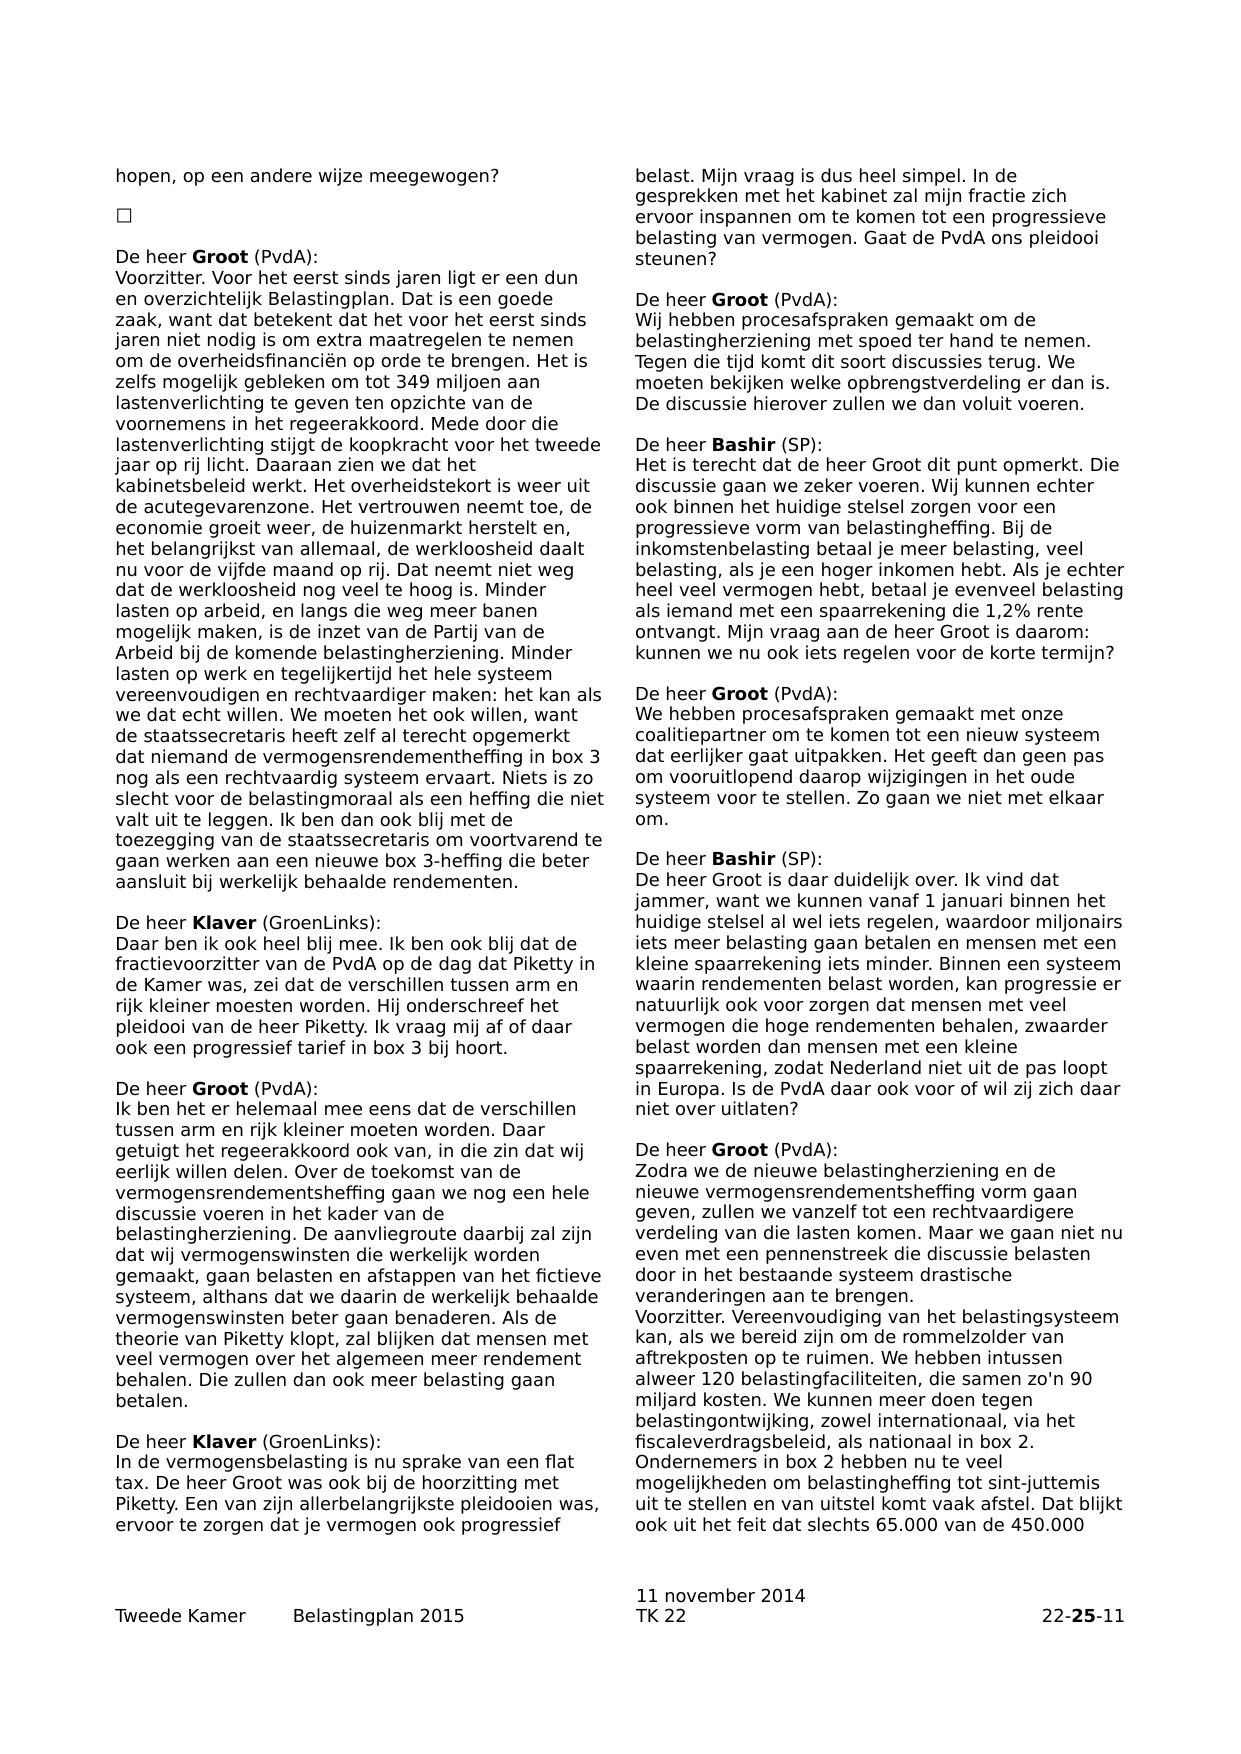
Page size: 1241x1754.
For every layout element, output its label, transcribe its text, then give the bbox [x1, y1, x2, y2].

text De heer Groot (PvdA): [635, 683, 1125, 704]
text hopen, op een andere wijze meegewogen? [115, 165, 605, 186]
text De heer Bashir (SP): [635, 434, 1125, 455]
text Voorzitter. Voor het eerst sinds jaren ligt er een dun en overzichtelijk Belastingplan. Dat is een goede zaak, want dat betekent dat het voor het eerst sinds jaren niet nodig is om extra maatregelen te nemen om de overheidsfinanciën op orde te brengen. Het is zelfs mogelijk gebleken om tot 349 miljoen aan lastenverlichting te geven ten opzichte van de voornemens in het regeerakkoord. Mede door die lastenverlichting stijgt de koopkracht voor het tweede jaar op rij licht. Daaraan zien we dat het kabinetsbeleid werkt. Het overheidstekort is weer uit de acutegevarenzone. Het vertrouwen neemt toe, de economie groeit weer, de huizenmarkt herstelt en, het belangrijkst van allemaal, de werkloosheid daalt nu voor de vijfde maand op rij. Dat neemt niet weg dat de werkloosheid nog veel te hoog is. Minder lasten op arbeid, en langs die weg meer banen mogelijk maken, is de inzet van de Partij van de Arbeid bij de komende belastingherziening. Minder lasten op werk en tegelijkertijd het hele systeem vereenvoudigen en rechtvaardiger maken: het kan als we dat echt willen. We moeten het ook willen, want de staatssecretaris heeft zelf al terecht opgemerkt dat niemand de vermogensrendementheffing in box 3 nog als een rechtvaardig systeem ervaart. Niets is zo slecht voor de belastingmoraal als een heffing die niet valt uit te leggen. Ik ben dan ook blij met de toezegging van de staatssecretaris om voortvarend te gaan werken aan een nieuwe box 3-heffing die beter aansluit bij werkelijk behaalde rendementen. [115, 268, 605, 893]
text belast. Mijn vraag is dus heel simpel. In de gesprekken met het kabinet zal mijn fractie zich ervoor inspannen om te komen tot een progressieve belasting van vermogen. Gaat de PvdA ons pleidooi steunen? [635, 165, 1125, 269]
text De heer Groot (PvdA): [115, 1078, 605, 1099]
text Zodra we de nieuwe belastingherziening en de nieuwe vermogensrendementsheffing vorm gaan geven, zullen we vanzelf tot een rechtvaardigere verdeling van die lasten komen. Maar we gaan niet nu even met een pennenstreek die discussie belasten door in het bestaande systeem drastische veranderingen aan te brengen. [635, 1161, 1125, 1306]
text De heer Bashir (SP): [635, 849, 1125, 870]
text De heer Klaver (GroenLinks): [115, 913, 605, 933]
text Voorzitter. Vereenvoudiging van het belastingsysteem kan, als we bereid zijn om de rommelzolder van aftrekposten op te ruimen. We hebben intussen alweer 120 belastingfaciliteiten, die samen zo'n 90 miljard kosten. We kunnen meer doen tegen belastingontwijking, zowel internationaal, via het fiscaleverdragsbeleid, als nationaal in box 2. Ondernemers in box 2 hebben nu te veel mogelijkheden om belastingheffing tot sint-juttemis uit te stellen en van uitstel komt vaak afstel. Dat blijkt ook uit het feit dat slechts 65.000 van de 450.000 [635, 1306, 1125, 1536]
text De heer Klaver (GroenLinks): [115, 1432, 605, 1452]
text Het is terecht dat de heer Groot dit punt opmerkt. Die discussie gaan we zeker voeren. Wij kunnen echter ook binnen het huidige stelsel zorgen voor een progressieve vorm van belastingheffing. Bij de inkomstenbelasting betaal je meer belasting, veel belasting, als je een hoger inkomen hebt. Als je echter heel veel vermogen hebt, betaal je evenveel belasting als iemand met een spaarrekening die 1,2% rente ontvangt. Mijn vraag aan de heer Groot is daarom: kunnen we nu ook iets regelen voor de korte termijn? [635, 455, 1125, 663]
text De heer Groot (PvdA): [635, 1140, 1125, 1161]
text Ik ben het er helemaal mee eens dat de verschillen tussen arm en rijk kleiner moeten worden. Daar getuigt het regeerakkoord ook van, in die zin dat wij eerlijk willen delen. Over de toekomst van de vermogensrendementsheffing gaan we nog een hele discussie voeren in het kader van de belastingherziening. De aanvliegroute daarbij zal zijn dat wij vermogenswinsten die werkelijk worden gemaakt, gaan belasten en afstappen van het fictieve systeem, althans dat we daarin de werkelijk behaalde vermogenswinsten beter gaan benaderen. Als de theorie van Piketty klopt, zal blijken dat mensen met veel vermogen over het algemeen meer rendement behalen. Die zullen dan ook meer belasting gaan betalen. [115, 1099, 605, 1412]
text Daar ben ik ook heel blij mee. Ik ben ook blij dat de fractievoorzitter van de PvdA op de dag dat Piketty in de Kamer was, zei dat de verschillen tussen arm en rijk kleiner moesten worden. Hij onderschreef het pleidooi van de heer Piketty. Ik vraag mij af of daar ook een progressief tarief in box 3 bij hoort. [115, 933, 605, 1058]
text ⬜ [115, 206, 605, 227]
text We hebben procesafspraken gemaakt met onze coalitiepartner om te komen tot een nieuw systeem dat eerlijker gaat uitpakken. Het geeft dan geen pas om vooruitlopend daarop wijzigingen in het oude systeem voor te stellen. Zo gaan we niet met elkaar om. [635, 704, 1125, 829]
text Wij hebben procesafspraken gemaakt om de belastingherziening met spoed ter hand te nemen. Tegen die tijd komt dit soort discussies terug. We moeten bekijken welke opbrengstverdeling er dan is. De discussie hierover zullen we dan voluit voeren. [635, 310, 1125, 414]
text De heer Groot is daar duidelijk over. Ik vind dat jammer, want we kunnen vanaf 1 januari binnen het huidige stelsel al wel iets regelen, waardoor miljonairs iets meer belasting gaan betalen en mensen met een kleine spaarrekening iets minder. Binnen een systeem waarin rendementen belast worden, kan progressie er natuurlijk ook voor zorgen dat mensen met veel vermogen die hoge rendementen behalen, zwaarder belast worden dan mensen met een kleine spaarrekening, zodat Nederland niet uit de pas loopt in Europa. Is de PvdA daar ook voor of wil zij zich daar niet over uitlaten? [635, 870, 1125, 1120]
text In de vermogensbelasting is nu sprake van een flat tax. De heer Groot was ook bij de hoorzitting met Piketty. Een van zijn allerbelangrijkste pleidooien was, ervoor te zorgen dat je vermogen ook progressief [115, 1452, 605, 1536]
text De heer Groot (PvdA): [115, 247, 605, 268]
text De heer Groot (PvdA): [635, 289, 1125, 310]
